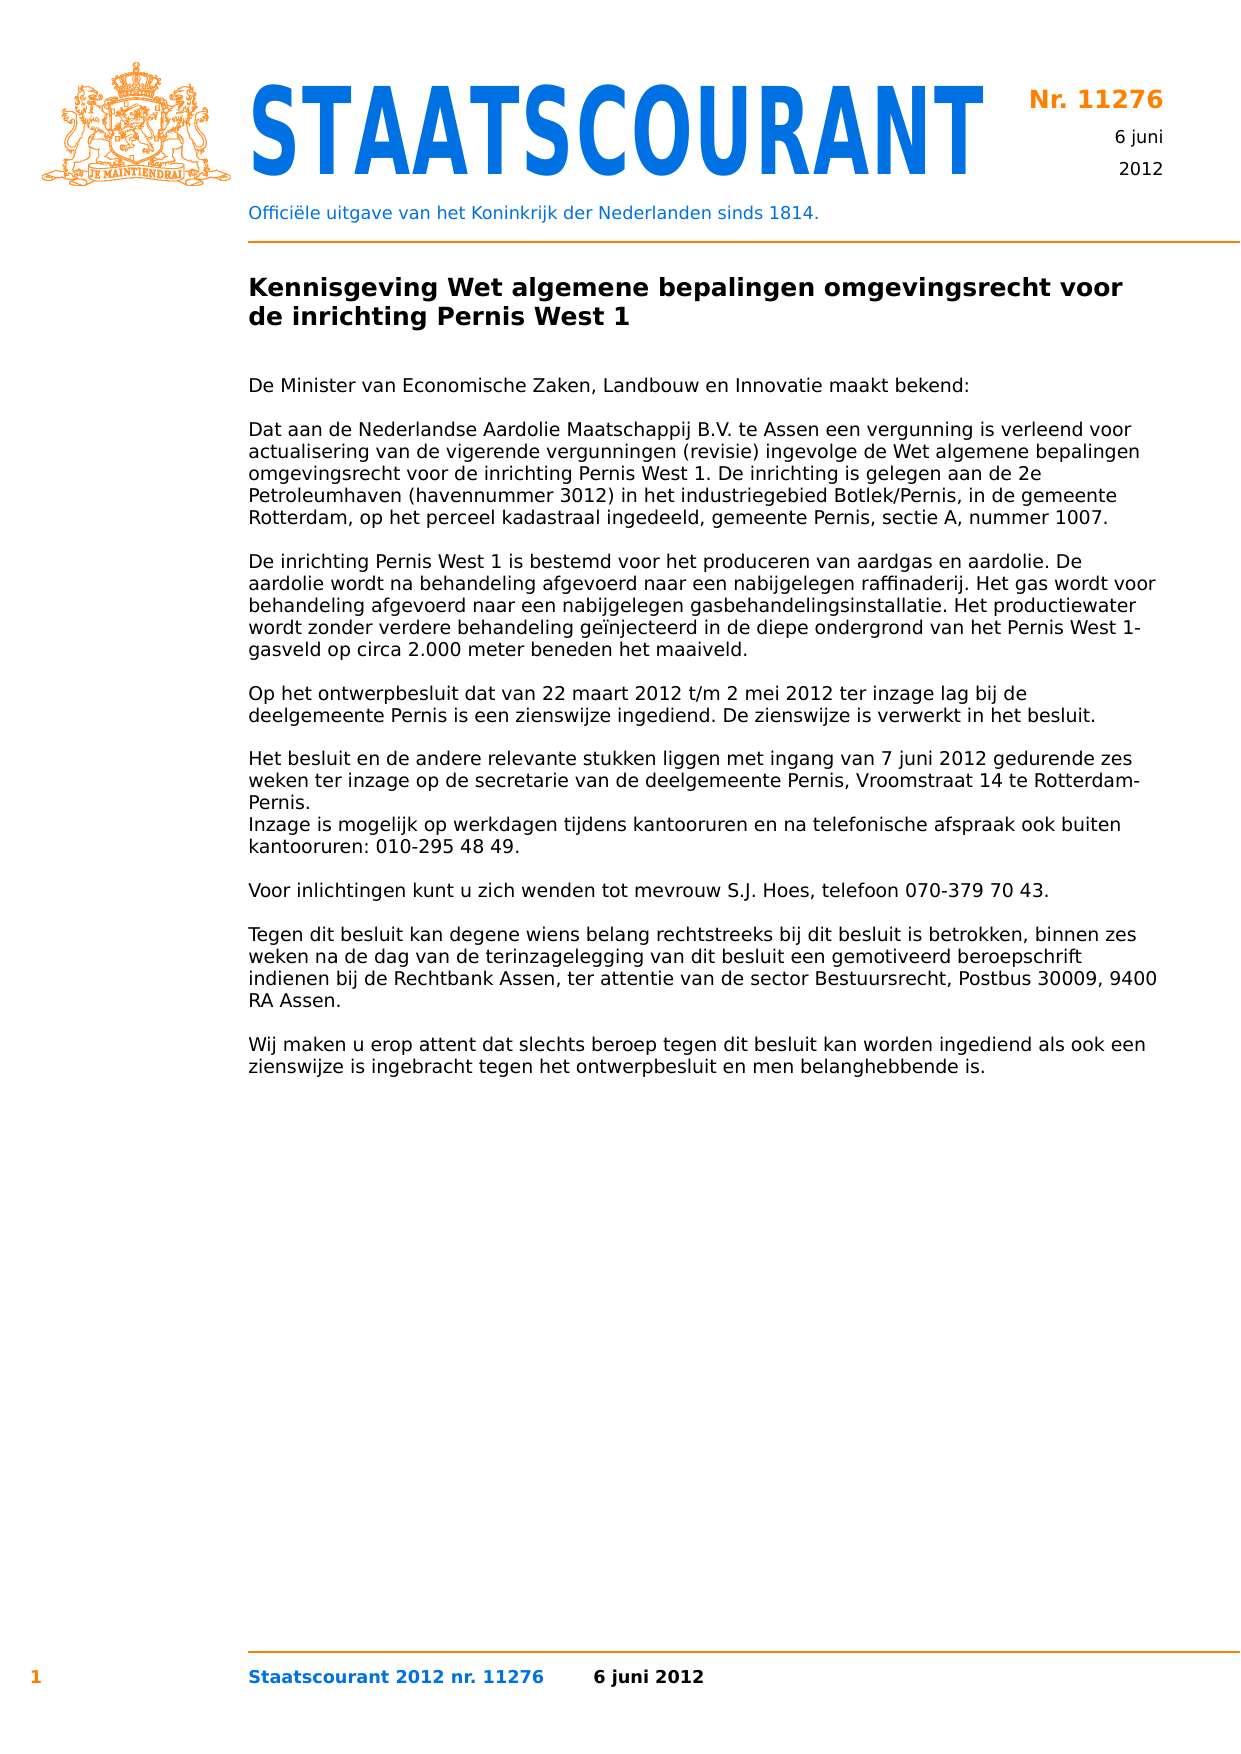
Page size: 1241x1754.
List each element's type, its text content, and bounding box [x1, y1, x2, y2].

text Tegen dit besluit kan degene wiens belang rechtstreeks bij dit besluit is betrokken, binnen zes weken na de dag van de terinzagelegging van dit besluit een gemotiveerd beroepschrift indienen bij de Rechtbank Assen, ter attentie van de sector Bestuursrecht, Postbus 30009, 9400 RA Assen. [248, 924, 1163, 1012]
table_header Nr. 11276 [998, 62, 1240, 121]
text Inzage is mogelijk op werkdagen tijdens kantooruren en na telefonische afspraak ook buiten kantooruren: 010-295 48 49. [248, 814, 1163, 858]
table_cell Officiële uitgave van het Koninkrijk der Nederlanden sinds 1814. [248, 203, 1240, 241]
text Dat aan de Nederlandse Aardolie Maatschappij B.V. te Assen een vergunning is verleend voor actualisering van de vigerende vergunningen (revisie) ingevolge de Wet algemene bepalingen omgevingsrecht voor de inrichting Pernis West 1. De inrichting is gelegen aan de 2e Petroleumhaven (havennummer 3012) in het industriegebied Botlek/Pernis, in de gemeente Rotterdam, op het perceel kadastraal ingedeeld, gemeente Pernis, sectie A, nummer 1007. [248, 419, 1163, 529]
text De Minister van Economische Zaken, Landbouw en Innovatie maakt bekend: [248, 375, 1163, 397]
text Het besluit en de andere relevante stukken liggen met ingang van 7 juni 2012 gedurende zes weken ter inzage op de secretarie van de deelgemeente Pernis, Vroomstraat 14 te Rotterdam-Pernis. [248, 748, 1163, 814]
text De inrichting Pernis West 1 is bestemd voor het produceren van aardgas en aardolie. De aardolie wordt na behandeling afgevoerd naar een nabijgelegen raffinaderij. Het gas wordt voor behandeling afgevoerd naar een nabijgelegen gasbehandelingsinstallatie. Het productiewater wordt zonder verdere behandeling geïnjecteerd in de diepe ondergrond van het Pernis West 1-gasveld op circa 2.000 meter beneden het maaiveld. [248, 551, 1163, 661]
subtitle Kennisgeving Wet algemene bepalingen omgevingsrecht voor de inrichting Pernis West 1 [248, 273, 1163, 331]
text Op het ontwerpbesluit dat van 22 maart 2012 t/m 2 mei 2012 ter inzage lag bij de deelgemeente Pernis is een zienswijze ingediend. De zienswijze is verwerkt in het besluit. [248, 682, 1163, 726]
table_cell 2012 [998, 153, 1240, 203]
picture [41, 62, 231, 186]
table_header STAATSCOURANT [248, 62, 998, 203]
table_cell 6 juni [998, 121, 1240, 153]
text Wij maken u erop attent dat slechts beroep tegen dit besluit kan worden ingediend als ook een zienswijze is ingebracht tegen het ontwerpbesluit en men belanghebbende is. [248, 1034, 1163, 1078]
table_header [25, 62, 248, 241]
text Voor inlichtingen kunt u zich wenden tot mevrouw S.J. Hoes, telefoon 070-379 70 43. [248, 880, 1163, 902]
